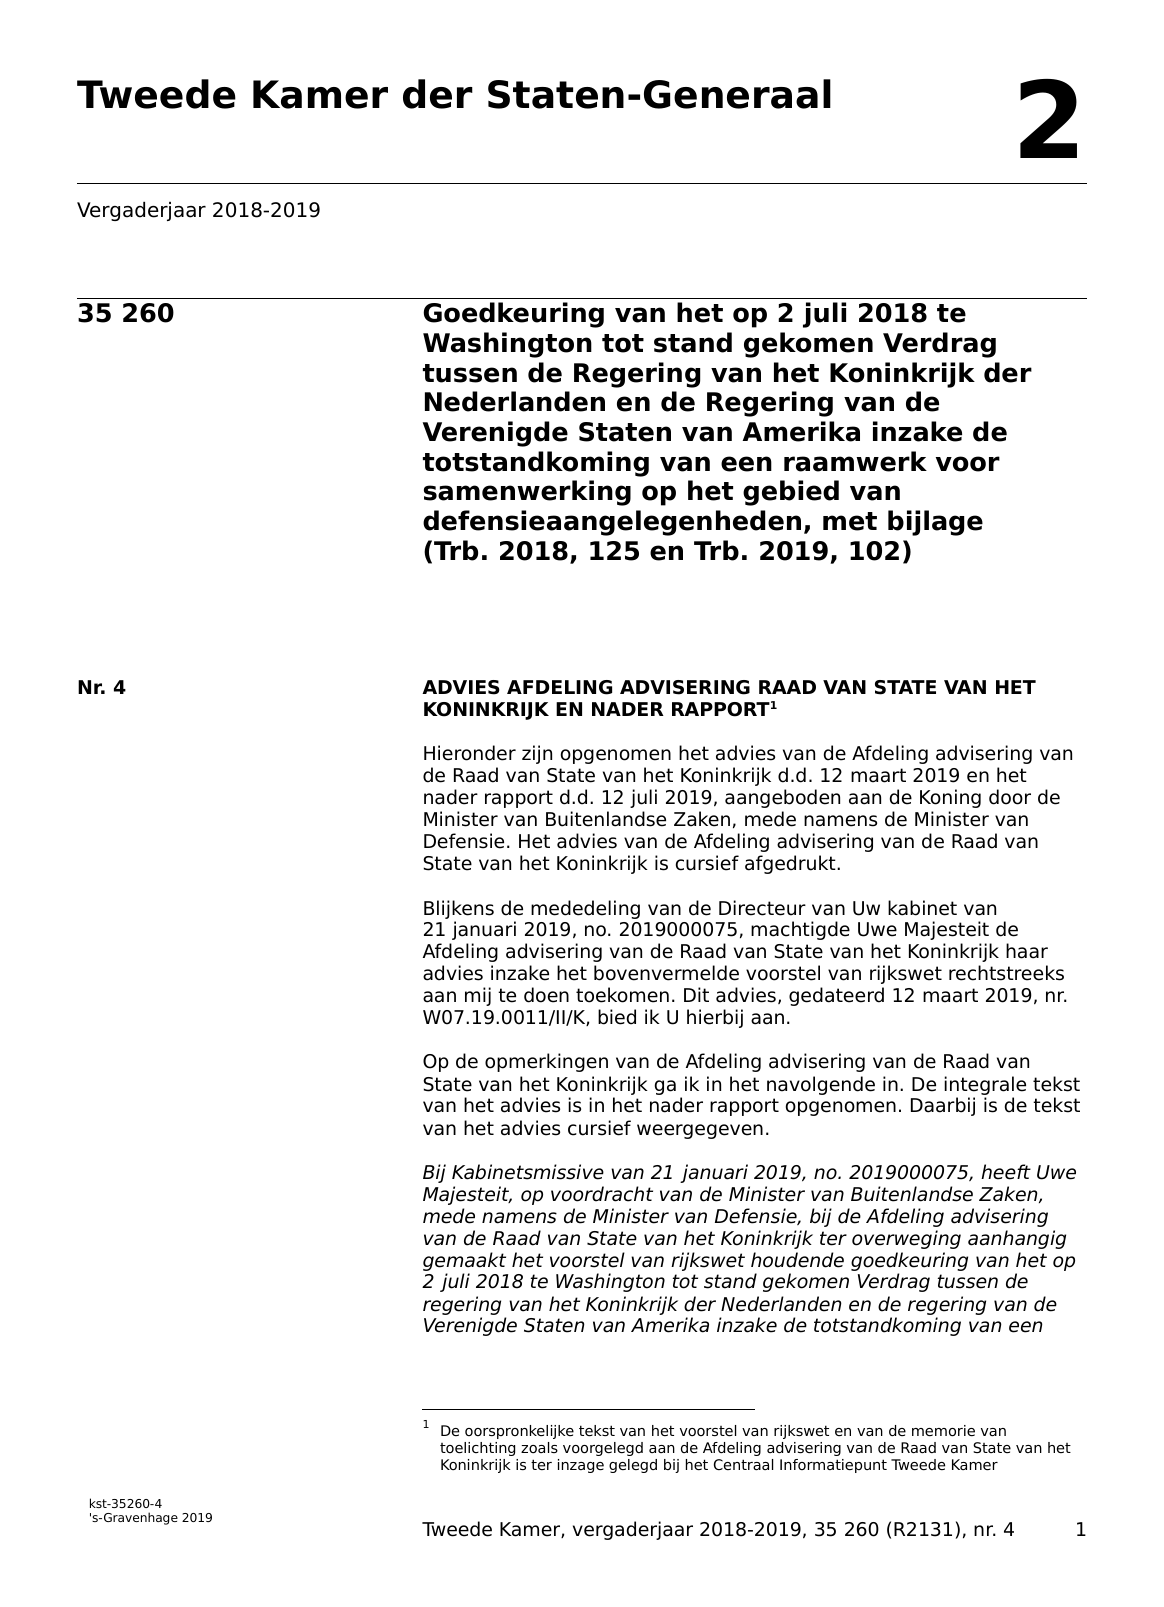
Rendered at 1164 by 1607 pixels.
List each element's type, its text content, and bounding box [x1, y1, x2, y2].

text Hieronder zijn opgenomen het advies van de Afdeling advisering van de Raad van State van het Koninkrijk d.d. 12 maart 2019 en het nader rapport d.d. 12 juli 2019, aangeboden aan de Koning door de Minister van Buitenlandse Zaken, mede namens de Minister van Defensie. Het advies van de Afdeling advisering van de Raad van State van het Koninkrijk is cursief afgedrukt. [422, 743, 1087, 875]
table_header Tweede Kamer der Staten-Generaal [77, 59, 886, 183]
text Blijkens de mededeling van de Directeur van Uw kabinet van 21 januari 2019, no. 2019000075, machtigde Uwe Majesteit de Afdeling advisering van de Raad van State van het Koninkrijk haar advies inzake het bovenvermelde voorstel van rijkswet rechtstreeks aan mij te doen toekomen. Dit advies, gedateerd 12 maart 2019, nr. W07.19.0011/II/K, bied ik U hierbij aan. [422, 897, 1087, 1029]
subtitle Nr. 4 ADVIES AFDELING ADVISERING RAAD VAN STATE VAN HET KONINKRIJK EN NADER RAPPORT [77, 677, 1087, 721]
text 's-Gravenhage 2019 [88, 1511, 323, 1525]
table_header 2 [886, 59, 1087, 183]
text kst-35260-4 [88, 1497, 323, 1511]
table_cell Vergaderjaar 2018-2019 [77, 184, 1087, 298]
text Op de opmerkingen van de Afdeling advisering van de Raad van State van het Koninkrijk ga ik in het navolgende in. De integrale tekst van het advies is in het nader rapport opgenomen. Daarbij is de tekst van het advies cursief weergegeven. [422, 1051, 1087, 1139]
text Bij Kabinetsmissive van 21 januari 2019, no. 2019000075, heeft Uwe Majesteit, op voordracht van de Minister van Buitenlandse Zaken, mede namens de Minister van Defensie, bij de Afdeling advisering van de Raad van State van het Koninkrijk ter overweging aanhangig gemaakt het voorstel van rijkswet houdende goedkeuring van het op 2 juli 2018 te Washington tot stand gekomen Verdrag tussen de regering van het Koninkrijk der Nederlanden en de regering van de Verenigde Staten van Amerika inzake de totstandkoming van een [422, 1162, 1087, 1337]
text De oorspronkelijke tekst van het voorstel van rijkswet en van de memorie van toelichting zoals voorgelegd aan de Afdeling advisering van de Raad van State van het Koninkrijk is ter inzage gelegd bij het Centraal Informatiepunt Tweede Kamer [422, 1418, 1087, 1474]
subtitle 35 260 Goedkeuring van het op 2 juli 2018 te Washington tot stand gekomen Verdrag tussen de Regering van het Koninkrijk der Nederlanden en de Regering van de Verenigde Staten van Amerika inzake de totstandkoming van een raamwerk voor samenwerking op het gebied van defensieaangelegenheden, met bijlage (Trb. 2018, 125 en Trb. 2019, 102) [77, 299, 1087, 566]
